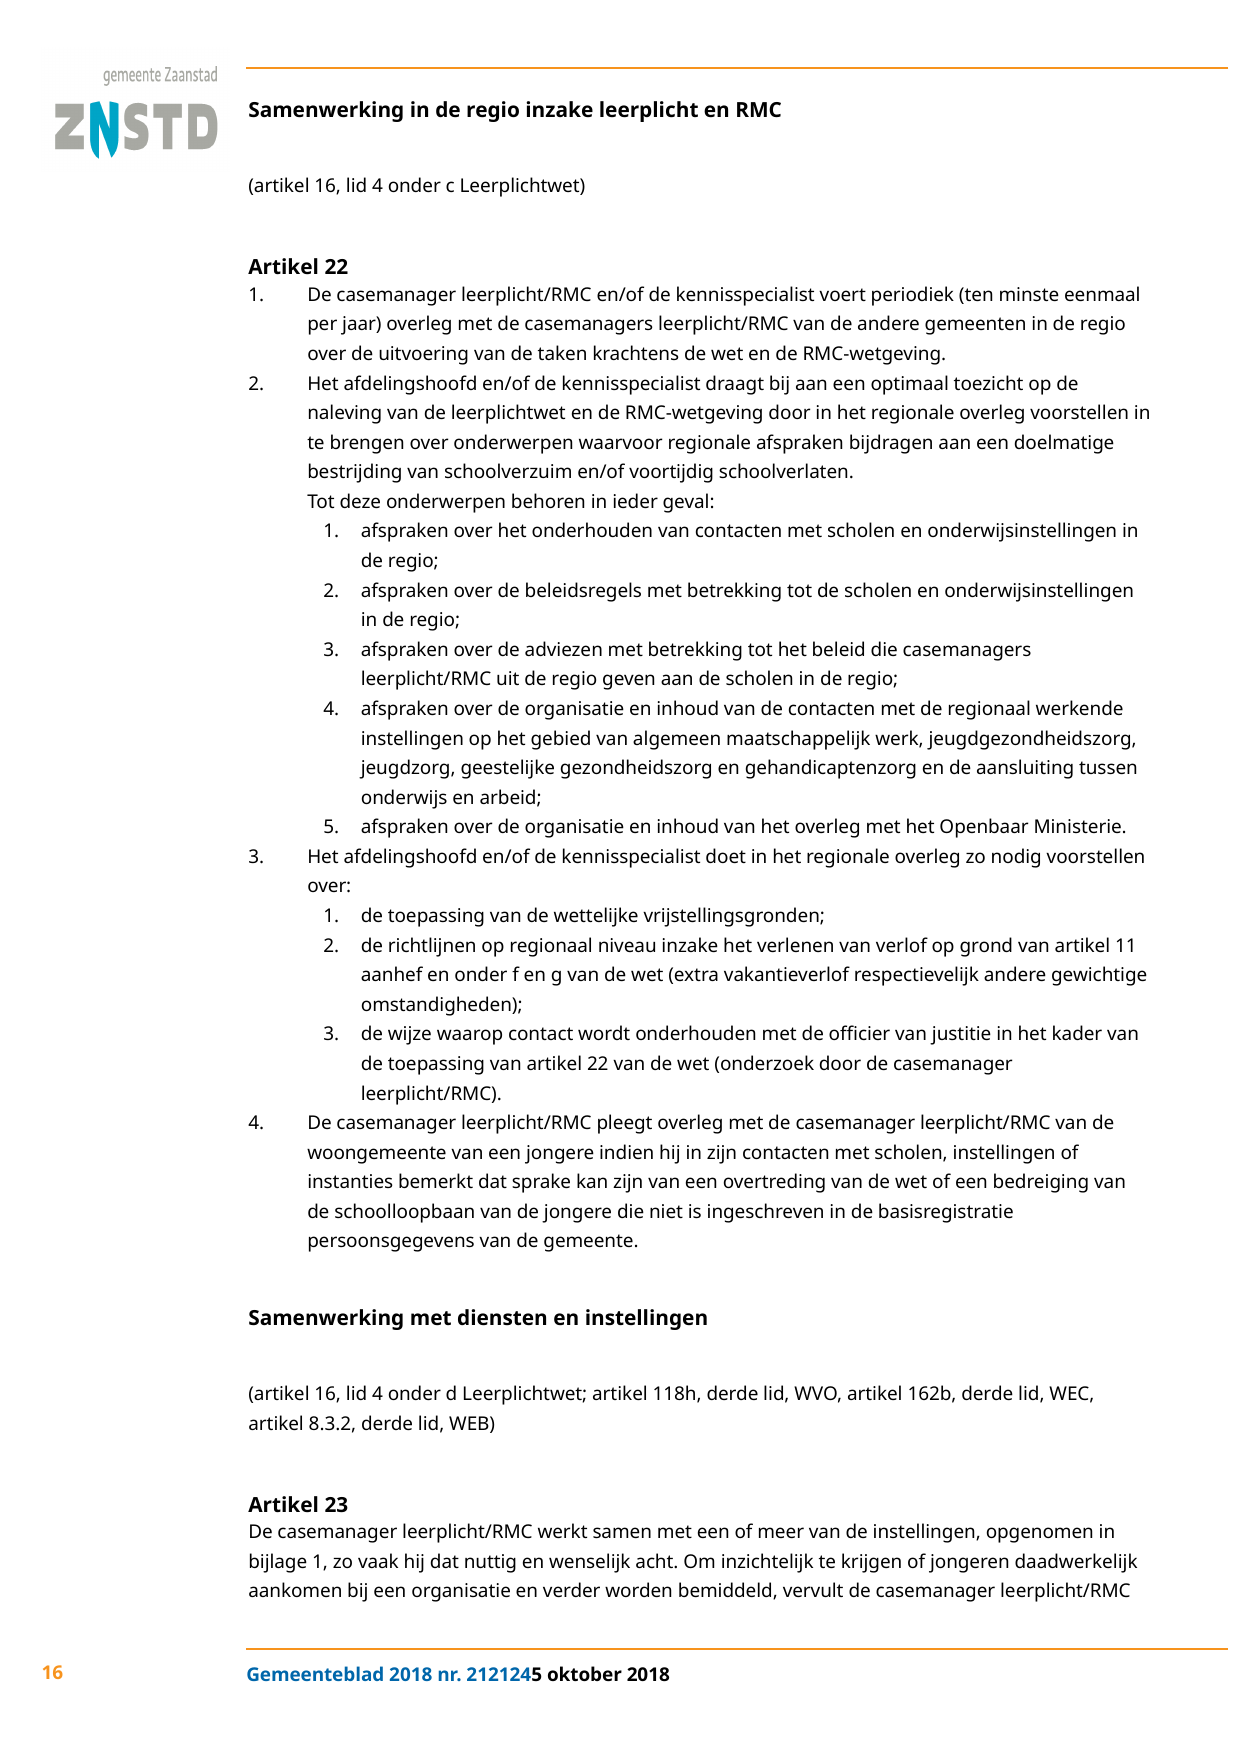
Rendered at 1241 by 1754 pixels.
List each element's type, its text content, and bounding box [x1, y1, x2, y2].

list afspraken over de adviezen met betrekking tot het beleid die casemanagers leerplicht/RMC uit de regio geven aan de scholen in de regio; [323, 636, 1152, 691]
list de toepassing van de wettelijke vrijstellingsgronden; [323, 902, 1152, 928]
text Artikel 22 [248, 252, 1152, 281]
text De casemanager leerplicht/RMC werkt samen met een of meer van de instellingen, opgenomen in bijlage 1, zo vaak hij dat nuttig en wenselijk acht. Om inzichtelijk te krijgen of jongeren daadwerkelijk aankomen bij een organisatie en verder worden bemiddeld, vervult de casemanager leerplicht/RMC [248, 1518, 1152, 1603]
text Artikel 23 [248, 1490, 1152, 1518]
text Samenwerking in de regio inzake leerplicht en RMC [248, 95, 1152, 123]
text (artikel 16, lid 4 onder c Leerplichtwet) [248, 172, 1152, 198]
list de wijze waarop contact wordt onderhouden met de officier van justitie in het kader van de toepassing van artikel 22 van de wet (onderzoek door de casemanager leerplicht/RMC). [323, 1021, 1152, 1105]
picture [41, 47, 231, 172]
list Tot deze onderwerpen behoren in ieder geval: [248, 488, 1152, 514]
list De casemanager leerplicht/RMC pleegt overleg met de casemanager leerplicht/RMC van de woongemeente van een jongere indien hij in zijn contacten met scholen, instellingen of instanties bemerkt dat sprake kan zijn van een overtreding van de wet of een bedreiging van de schoolloopbaan van de jongere die niet is ingeschreven in de basisregistratie persoonsgegevens van de gemeente. [248, 1109, 1152, 1253]
list De casemanager leerplicht/RMC en/of de kennisspecialist voert periodiek (ten minste eenmaal per jaar) overleg met de casemanagers leerplicht/RMC van de andere gemeenten in de regio over de uitvoering van de taken krachtens de wet en de RMC-wetgeving. [248, 281, 1152, 366]
list Het afdelingshoofd en/of de kennisspecialist draagt bij aan een optimaal toezicht op de naleving van de leerplichtwet en de RMC-wetgeving door in het regionale overleg voorstellen in te brengen over onderwerpen waarvoor regionale afspraken bijdragen aan een doelmatige bestrijding van schoolverzuim en/of voortijdig schoolverlaten. [248, 370, 1152, 484]
text (artikel 16, lid 4 onder d Leerplichtwet; artikel 118h, derde lid, WVO, artikel 162b, derde lid, WEC, artikel 8.3.2, derde lid, WEB) [248, 1381, 1152, 1436]
list de richtlijnen op regionaal niveau inzake het verlenen van verlof op grond van artikel 11 aanhef en onder f en g van de wet (extra vakantieverlof respectievelijk andere gewichtige omstandigheden); [323, 932, 1152, 1017]
list Het afdelingshoofd en/of de kennisspecialist doet in het regionale overleg zo nodig voorstellen over: [248, 843, 1152, 898]
list afspraken over de organisatie en inhoud van het overleg met het Openbaar Ministerie. [323, 813, 1152, 839]
text Samenwerking met diensten en instellingen [248, 1303, 1152, 1331]
list afspraken over het onderhouden van contacten met scholen en onderwijsinstellingen in de regio; [323, 518, 1152, 573]
list afspraken over de organisatie en inhoud van de contacten met de regionaal werkende instellingen op het gebied van algemeen maatschappelijk werk, jeugdgezondheidszorg, jeugdzorg, geestelijke gezondheidszorg en gehandicaptenzorg en de aansluiting tussen onderwijs en arbeid; [323, 695, 1152, 809]
list afspraken over de beleidsregels met betrekking tot de scholen en onderwijsinstellingen in de regio; [323, 577, 1152, 632]
